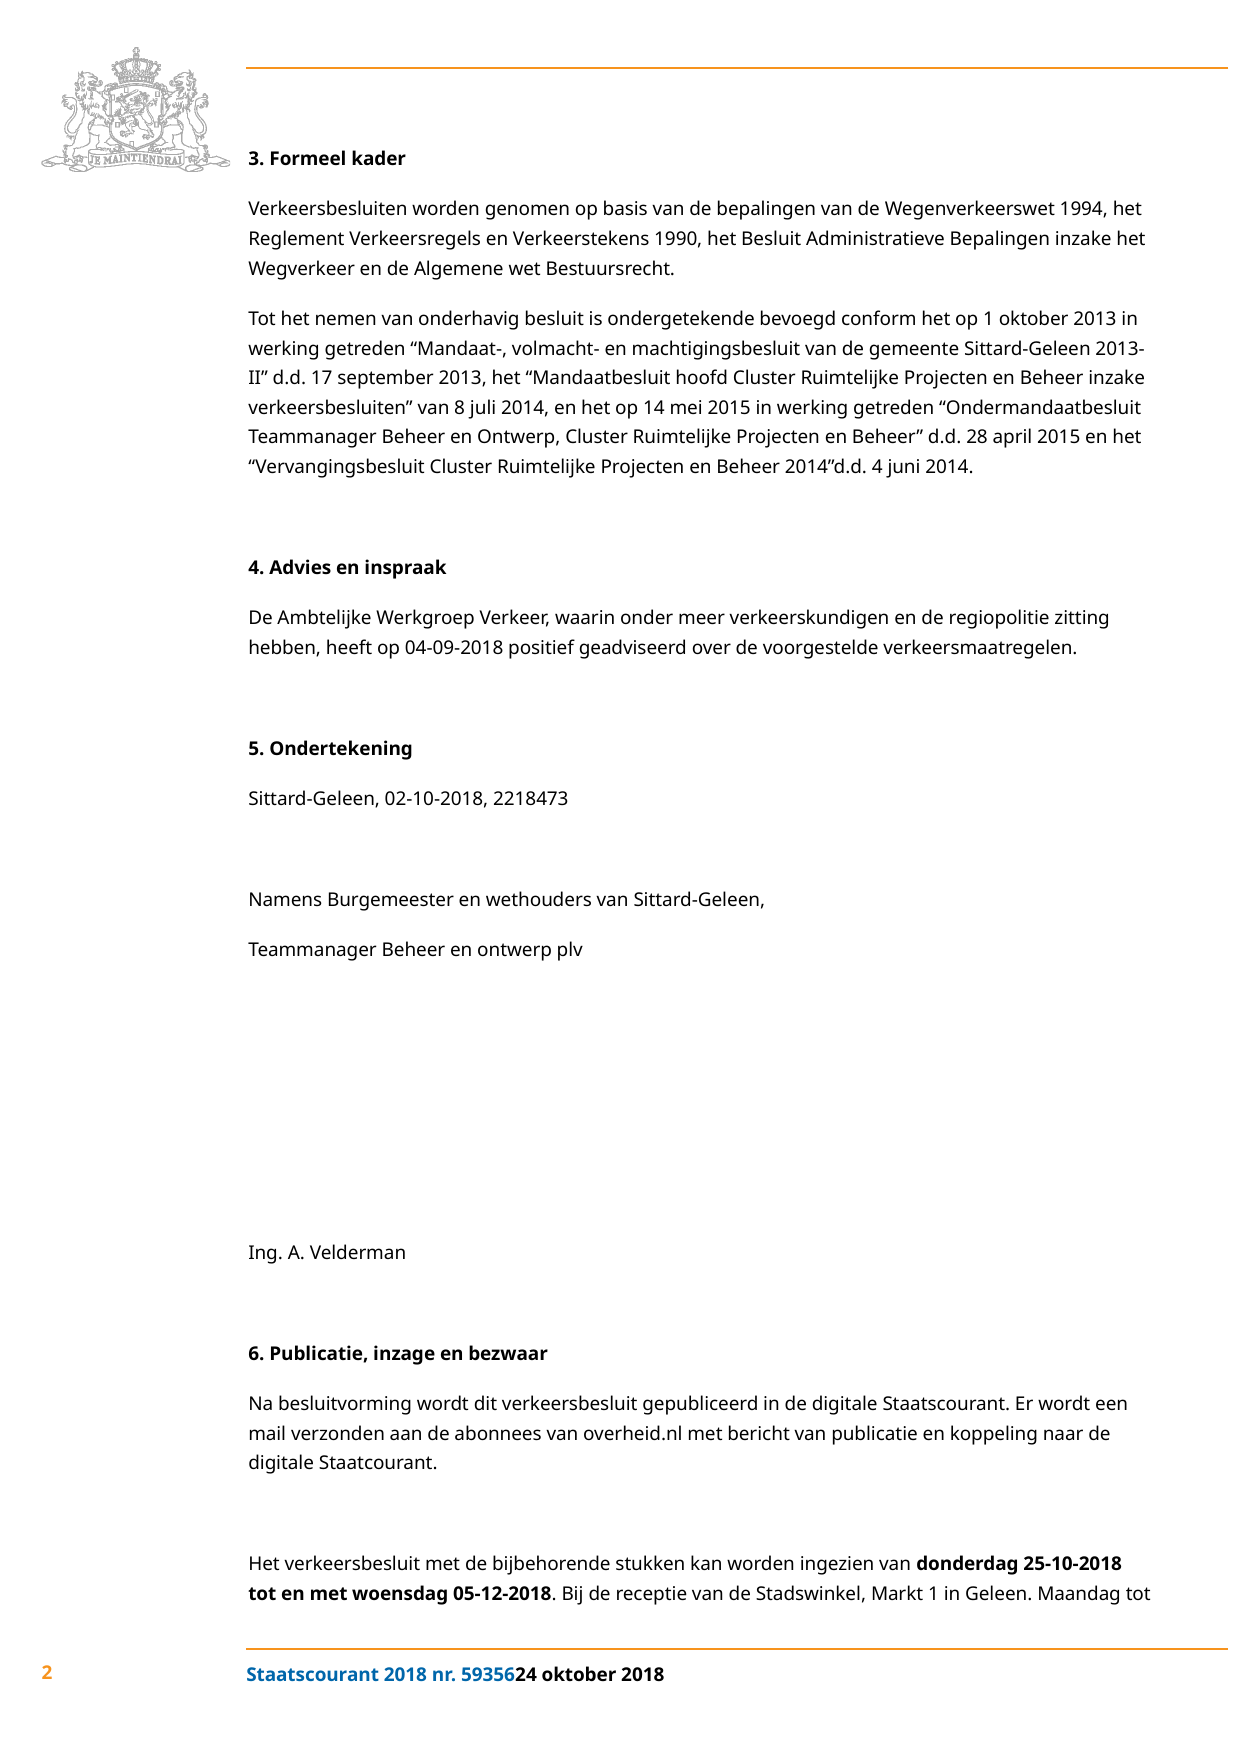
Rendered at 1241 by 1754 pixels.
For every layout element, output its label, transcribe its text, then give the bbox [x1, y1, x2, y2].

text Teammanager Beheer en ontwerp plv [248, 936, 1152, 962]
text Sittard-Geleen, 02-10-2018, 2218473 [248, 785, 1152, 811]
text 4. Advies en inspraak [248, 554, 1152, 580]
text Na besluitvorming wordt dit verkeersbesluit gepubliceerd in de digitale Staatscourant. Er wordt een mail verzonden aan de abonnees van overheid.nl met bericht van publicatie en koppeling naar de digitale Staatcourant. [248, 1390, 1152, 1475]
text 3. Formeel kader [248, 145, 1152, 171]
text Het verkeersbesluit met de bijbehorende stukken kan worden ingezien van donderdag 25-10-2018 tot en met woensdag 05-12-2018. Bij de receptie van de Stadswinkel, Markt 1 in Geleen. Maandag tot [248, 1550, 1152, 1606]
text Verkeersbesluiten worden genomen op basis van de bepalingen van de Wegenverkeerswet 1994, het Reglement Verkeersregels en Verkeerstekens 1990, het Besluit Administratieve Bepalingen inzake het Wegverkeer en de Algemene wet Bestuursrecht. [248, 196, 1152, 281]
picture [41, 47, 231, 172]
text 6. Publicatie, inzage en bezwaar [248, 1340, 1152, 1366]
text Tot het nemen van onderhavig besluit is ondergetekende bevoegd conform het op 1 oktober 2013 in werking getreden “Mandaat-, volmacht- en machtigingsbesluit van de gemeente Sittard-Geleen 2013-II” d.d. 17 september 2013, het “Mandaatbesluit hoofd Cluster Ruimtelijke Projecten en Beheer inzake verkeersbesluiten” van 8 juli 2014, en het op 14 mei 2015 in werking getreden “Ondermandaatbesluit Teammanager Beheer en Ontwerp, Cluster Ruimtelijke Projecten en Beheer” d.d. 28 april 2015 en het “Vervangingsbesluit Cluster Ruimtelijke Projecten en Beheer 2014”d.d. 4 juni 2014. [248, 305, 1152, 479]
text De Ambtelijke Werkgroep Verkeer, waarin onder meer verkeerskundigen en de regiopolitie zitting hebben, heeft op 04-09-2018 positief geadviseerd over de voorgestelde verkeersmaatregelen. [248, 604, 1152, 660]
text 5. Ondertekening [248, 735, 1152, 761]
text Namens Burgemeester en wethouders van Sittard-Geleen, [248, 886, 1152, 912]
text Ing. A. Velderman [248, 1239, 1152, 1265]
